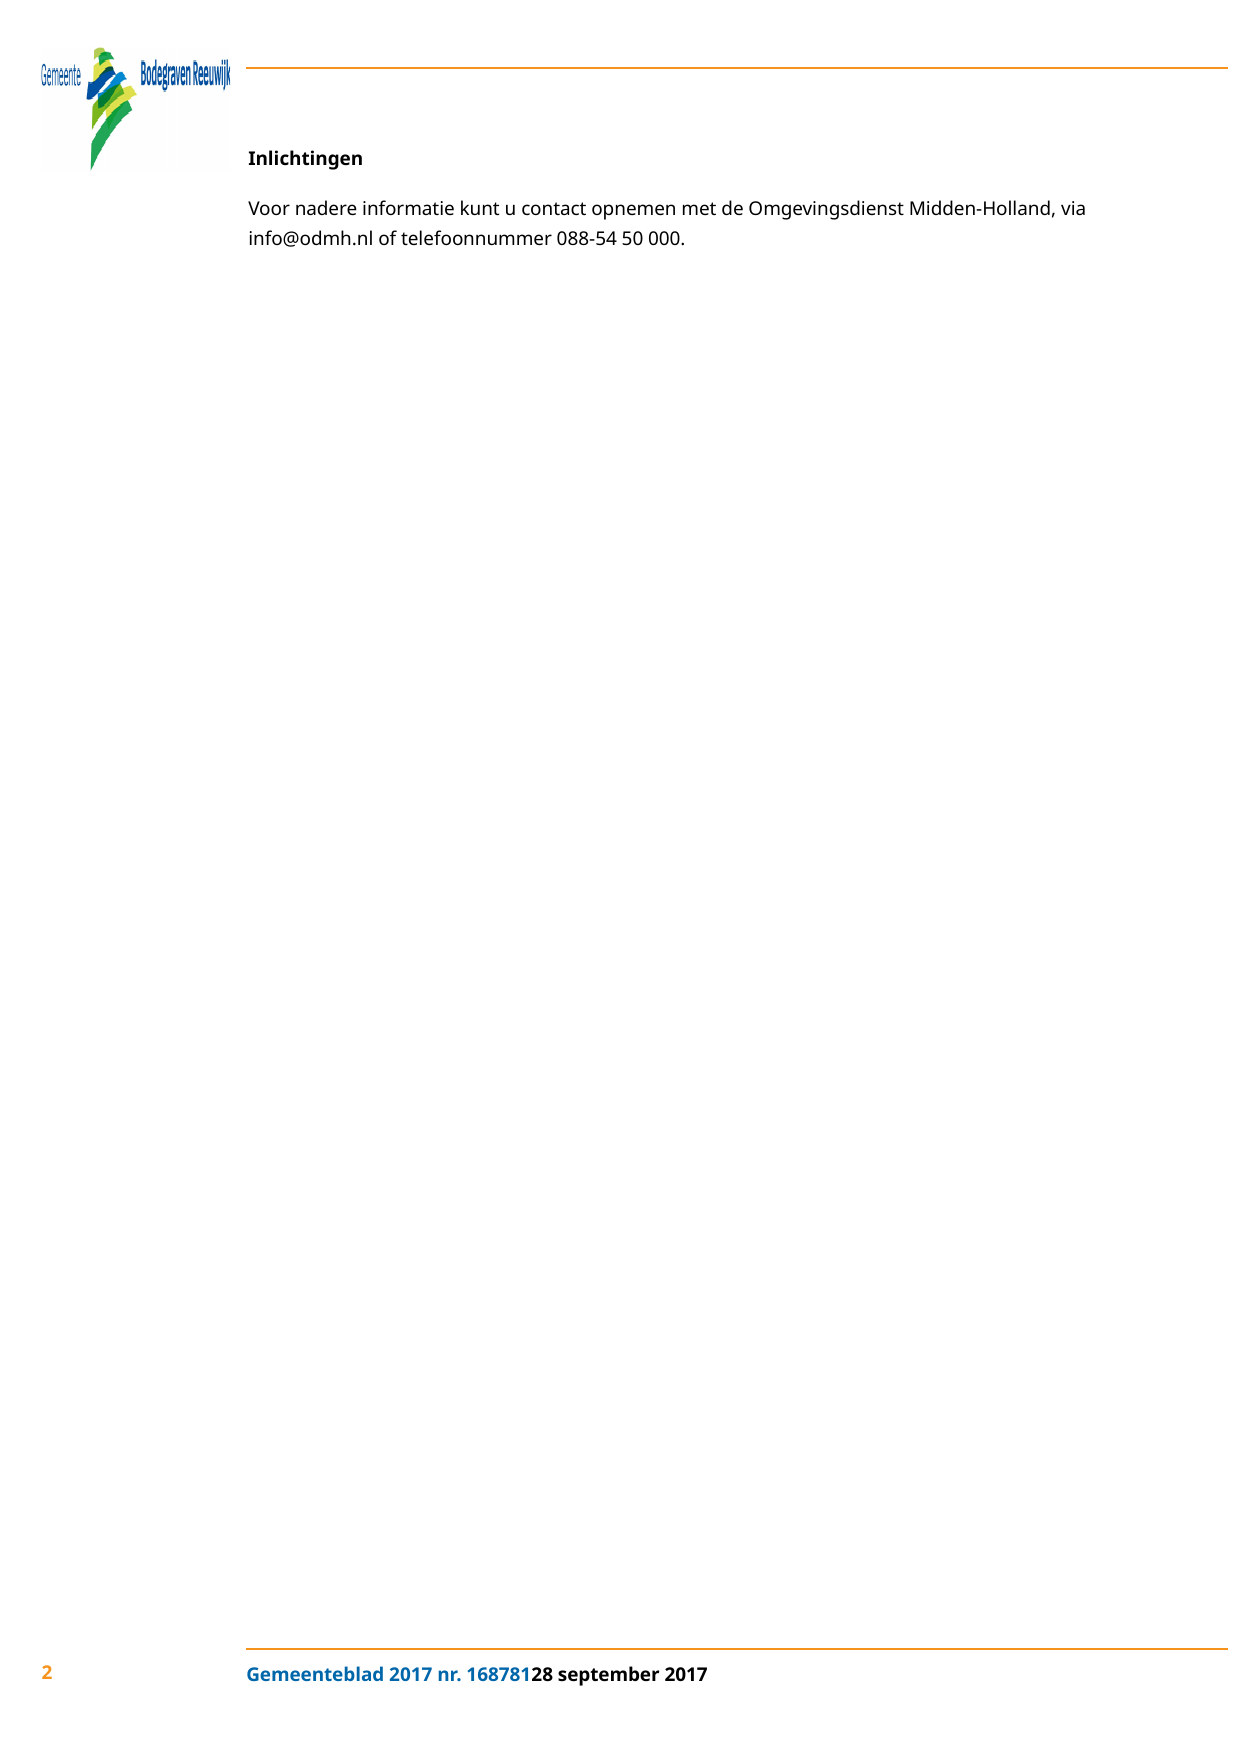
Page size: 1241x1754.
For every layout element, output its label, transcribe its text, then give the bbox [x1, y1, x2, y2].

picture [41, 47, 231, 172]
text Inlichtingen [248, 145, 1152, 171]
text Voor nadere informatie kunt u contact opnemen met de Omgevingsdienst Midden-Holland, via info@odmh.nl of telefoonnummer 088-54 50 000. [248, 196, 1152, 251]
